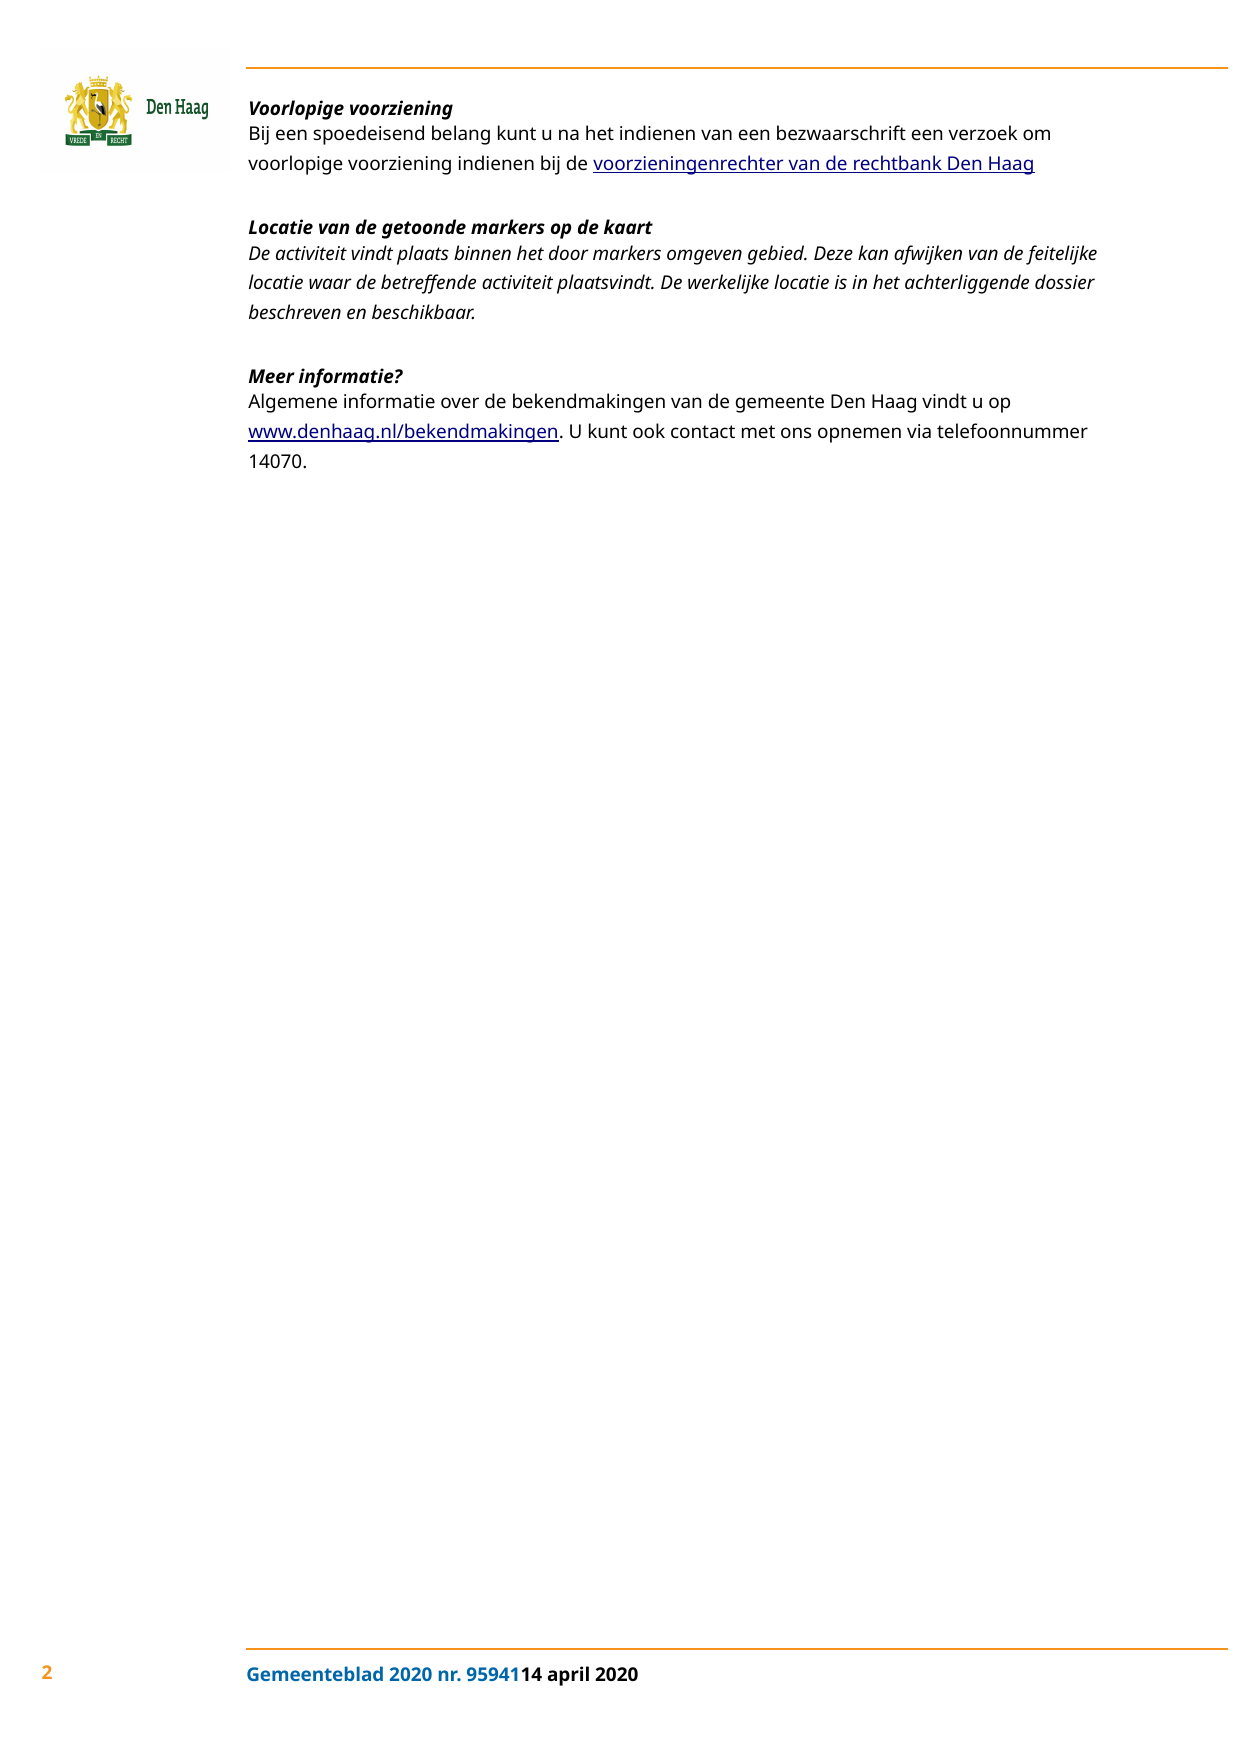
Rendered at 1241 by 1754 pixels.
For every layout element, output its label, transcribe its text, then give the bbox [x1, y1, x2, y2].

text Algemene informatie over de bekendmakingen van de gemeente Den Haag vindt u op www.denhaag.nl/bekendmakingen. U kunt ook contact met ons opnemen via telefoonnummer 14070. [248, 389, 1152, 473]
text Voorlopige voorziening [248, 95, 1152, 121]
picture [41, 47, 231, 172]
text De activiteit vindt plaats binnen het door markers omgeven gebied. Deze kan afwijken van de feitelijke locatie waar de betreffende activiteit plaatsvindt. De werkelijke locatie is in het achterliggende dossier beschreven en beschikbaar. [248, 240, 1152, 325]
text Meer informatie? [248, 363, 1152, 389]
text Locatie van de getoonde markers op de kaart [248, 214, 1152, 240]
text Bij een spoedeisend belang kunt u na het indienen van een bezwaarschrift een verzoek om voorlopige voorziening indienen bij de voorzieningenrechter van de rechtbank Den Haag [248, 121, 1152, 176]
